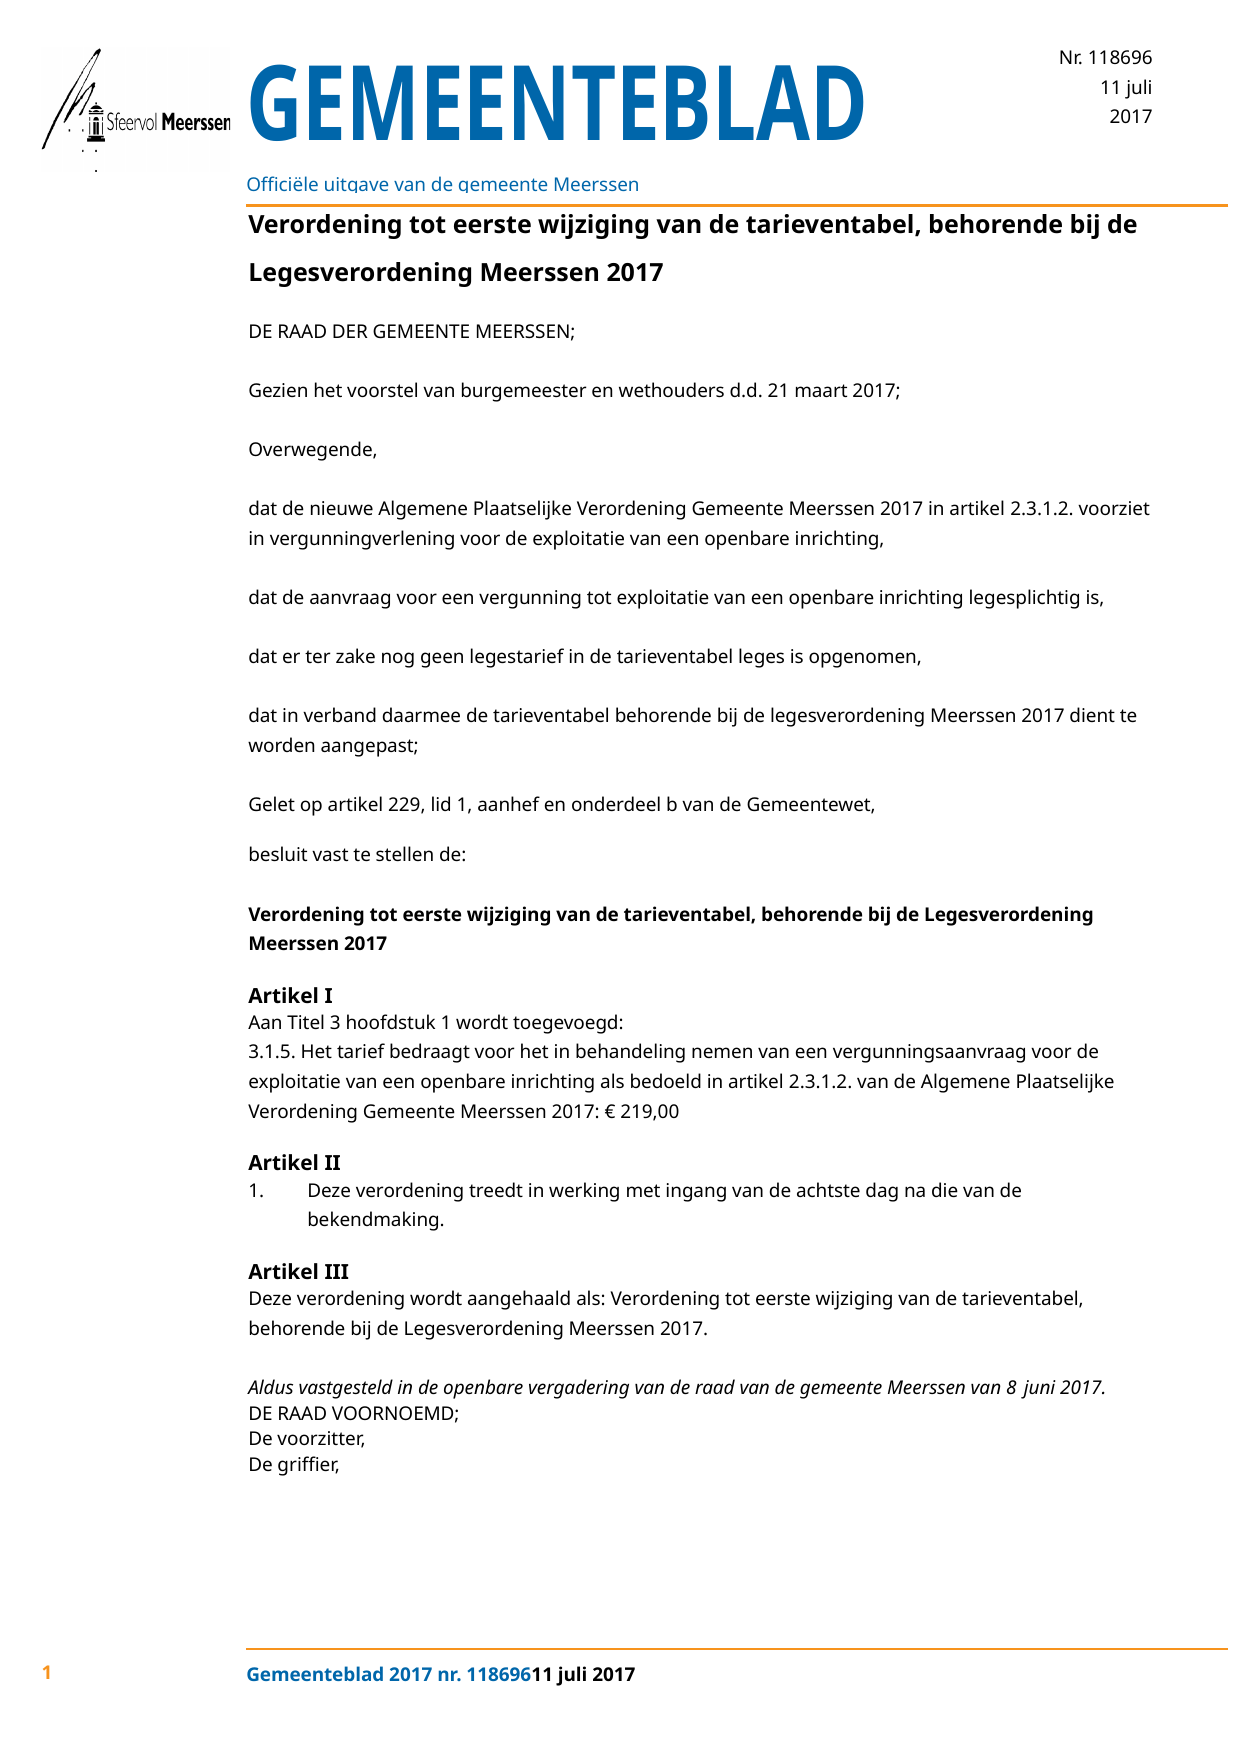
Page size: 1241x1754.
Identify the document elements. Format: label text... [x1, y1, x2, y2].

text Verordening tot eerste wijziging van de tarieventabel, behorende bij de Legesverordening Meerssen 2017 [248, 207, 1152, 288]
text Deze verordening wordt aangehaald als: Verordening tot eerste wijziging van de tarieventabel, behorende bij de Legesverordening Meerssen 2017. [248, 1285, 1152, 1341]
list Deze verordening treedt in werking met ingang van de achtste dag na die van de bekendmaking. [248, 1177, 1152, 1232]
text dat er ter zake nog geen legestarief in de tarieventabel leges is opgenomen, [248, 643, 1152, 669]
text dat in verband daarmee de tarieventabel behorende bij de legesverordening Meerssen 2017 dient te worden aangepast; [248, 702, 1152, 758]
text Aldus vastgesteld in de openbare vergadering van de raad van de gemeente Meerssen van 8 juni 2017. [248, 1374, 1152, 1400]
text Gezien het voorstel van burgemeester en wethouders d.d. 21 maart 2017; [248, 377, 1152, 403]
text dat de aanvraag voor een vergunning tot exploitatie van een openbare inrichting legesplichtig is, [248, 584, 1152, 610]
text besluit vast te stellen de: [248, 842, 1152, 867]
text Aan Titel 3 hoofdstuk 1 wordt toegevoegd: [248, 1009, 1152, 1035]
text dat de nieuwe Algemene Plaatselijke Verordening Gemeente Meerssen 2017 in artikel 2.3.1.2. voorziet in vergunningverlening voor de exploitatie van een openbare inrichting, [248, 495, 1152, 551]
text 3.1.5. Het tarief bedraagt voor het in behandeling nemen van een vergunningsaanvraag voor de exploitatie van een openbare inrichting als bedoeld in artikel 2.3.1.2. van de Algemene Plaatselijke Verordening Gemeente Meerssen 2017: € 219,00 [248, 1039, 1152, 1124]
text DE RAAD DER GEMEENTE MEERSSEN; [248, 318, 1152, 344]
picture [41, 47, 231, 172]
text Verordening tot eerste wijziging van de tarieventabel, behorende bij de Legesverordening Meerssen 2017 [248, 901, 1152, 956]
text Overwegende, [248, 436, 1152, 462]
text DE RAAD VOORNOEMD; [248, 1400, 1152, 1425]
text De voorzitter, [248, 1425, 1152, 1451]
text Artikel III [248, 1257, 1152, 1285]
text De griffier, [248, 1451, 1152, 1477]
text Artikel I [248, 981, 1152, 1009]
text Artikel II [248, 1148, 1152, 1177]
text Gelet op artikel 229, lid 1, aanhef en onderdeel b van de Gemeentewet, [248, 791, 1152, 817]
